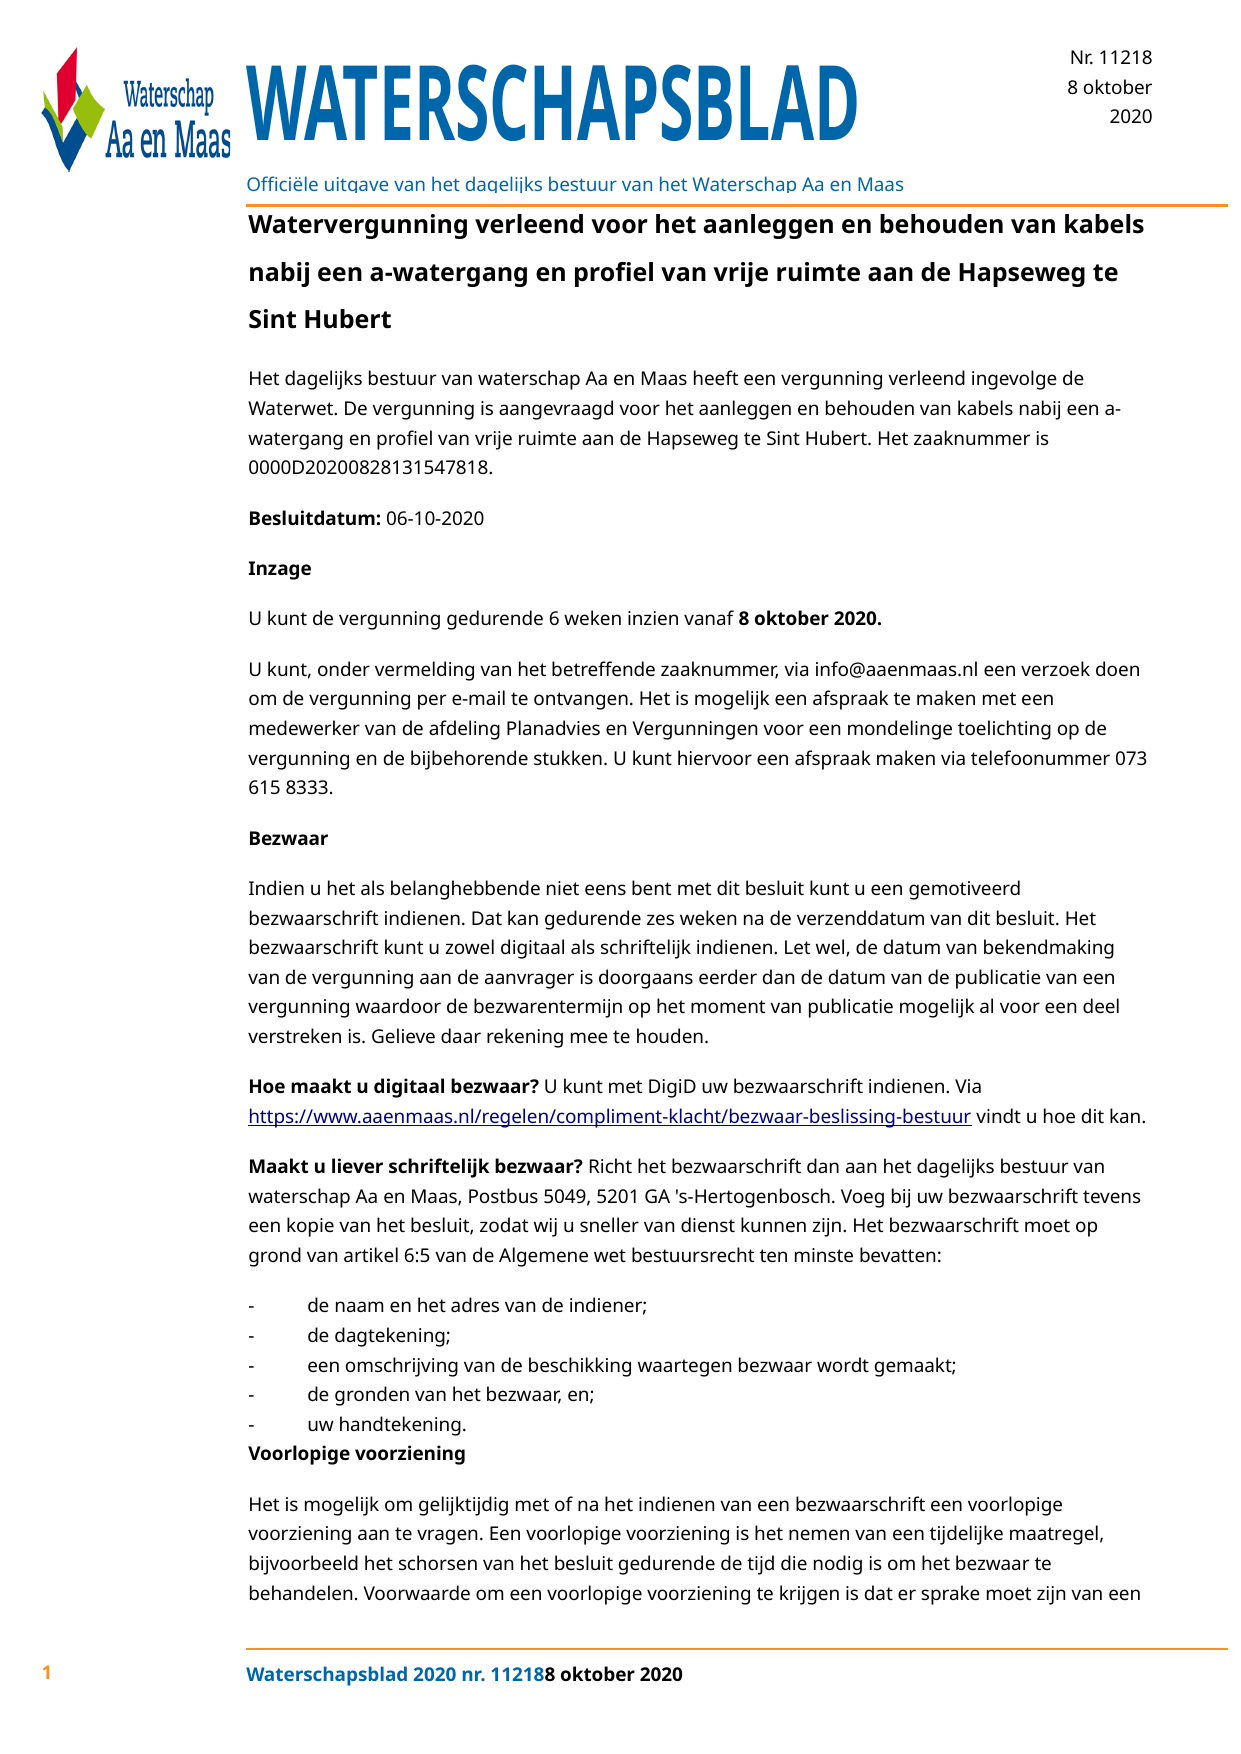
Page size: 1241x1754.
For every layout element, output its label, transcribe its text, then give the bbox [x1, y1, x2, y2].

text Voorlopige voorziening [248, 1441, 1152, 1466]
text Het dagelijks bestuur van waterschap Aa en Maas heeft een vergunning verleend ingevolge de Waterwet. De vergunning is aangevraagd voor het aanleggen en behouden van kabels nabij een a-watergang en profiel van vrije ruimte aan de Hapseweg te Sint Hubert. Het zaaknummer is 0000D20200828131547818. [248, 366, 1152, 480]
text Inzage [248, 555, 1152, 581]
picture [41, 47, 231, 172]
text Watervergunning verleend voor het aanleggen en behouden van kabels nabij een a-watergang en profiel van vrije ruimte aan de Hapseweg te Sint Hubert [248, 207, 1152, 336]
text Indien u het als belanghebbende niet eens bent met dit besluit kunt u een gemotiveerd bezwaarschrift indienen. Dat kan gedurende zes weken na de verzenddatum van dit besluit. Het bezwaarschrift kunt u zowel digitaal als schriftelijk indienen. Let wel, de datum van bekendmaking van de vergunning aan de aanvrager is doorgaans eerder dan de datum van de publicatie van een vergunning waardoor de bezwarentermijn op het moment van publicatie mogelijk al voor een deel verstreken is. Gelieve daar rekening mee te houden. [248, 875, 1152, 1049]
text Bezwaar [248, 825, 1152, 850]
list een omschrijving van de beschikking waartegen bezwaar wordt gemaakt; [248, 1352, 1152, 1377]
list de naam en het adres van de indiener; [248, 1293, 1152, 1318]
text U kunt de vergunning gedurende 6 weken inzien vanaf 8 oktober 2020. [248, 606, 1152, 631]
text U kunt, onder vermelding van het betreffende zaaknummer, via info@aaenmaas.nl een verzoek doen om de vergunning per e-mail te ontvangen. Het is mogelijk een afspraak te maken met een medewerker van de afdeling Planadvies en Vergunningen voor een mondelinge toelichting op de vergunning en de bijbehorende stukken. U kunt hiervoor een afspraak maken via telefoonummer 073 615 8333. [248, 656, 1152, 800]
text Besluitdatum: 06-10-2020 [248, 505, 1152, 530]
list de dagtekening; [248, 1322, 1152, 1348]
list de gronden van het bezwaar, en; [248, 1381, 1152, 1407]
text Maakt u liever schriftelijk bezwaar? Richt het bezwaarschrift dan aan het dagelijks bestuur van waterschap Aa en Maas, Postbus 5049, 5201 GA 's-Hertogenbosch. Voeg bij uw bezwaarschrift tevens een kopie van het besluit, zodat wij u sneller van dienst kunnen zijn. Het bezwaarschrift moet op grond van artikel 6:5 van de Algemene wet bestuursrecht ten minste bevatten: [248, 1153, 1152, 1268]
text Hoe maakt u digitaal bezwaar? U kunt met DigiD uw bezwaarschrift indienen. Via https://www.aaenmaas.nl/regelen/compliment-klacht/bezwaar-beslissing-bestuur vindt u hoe dit kan. [248, 1073, 1152, 1129]
list uw handtekening. [248, 1411, 1152, 1437]
text Het is mogelijk om gelijktijdig met of na het indienen van een bezwaarschrift een voorlopige voorziening aan te vragen. Een voorlopige voorziening is het nemen van een tijdelijke maatregel, bijvoorbeeld het schorsen van het besluit gedurende de tijd die nodig is om het bezwaar te behandelen. Voorwaarde om een voorlopige voorziening te krijgen is dat er sprake moet zijn van een [248, 1491, 1152, 1605]
